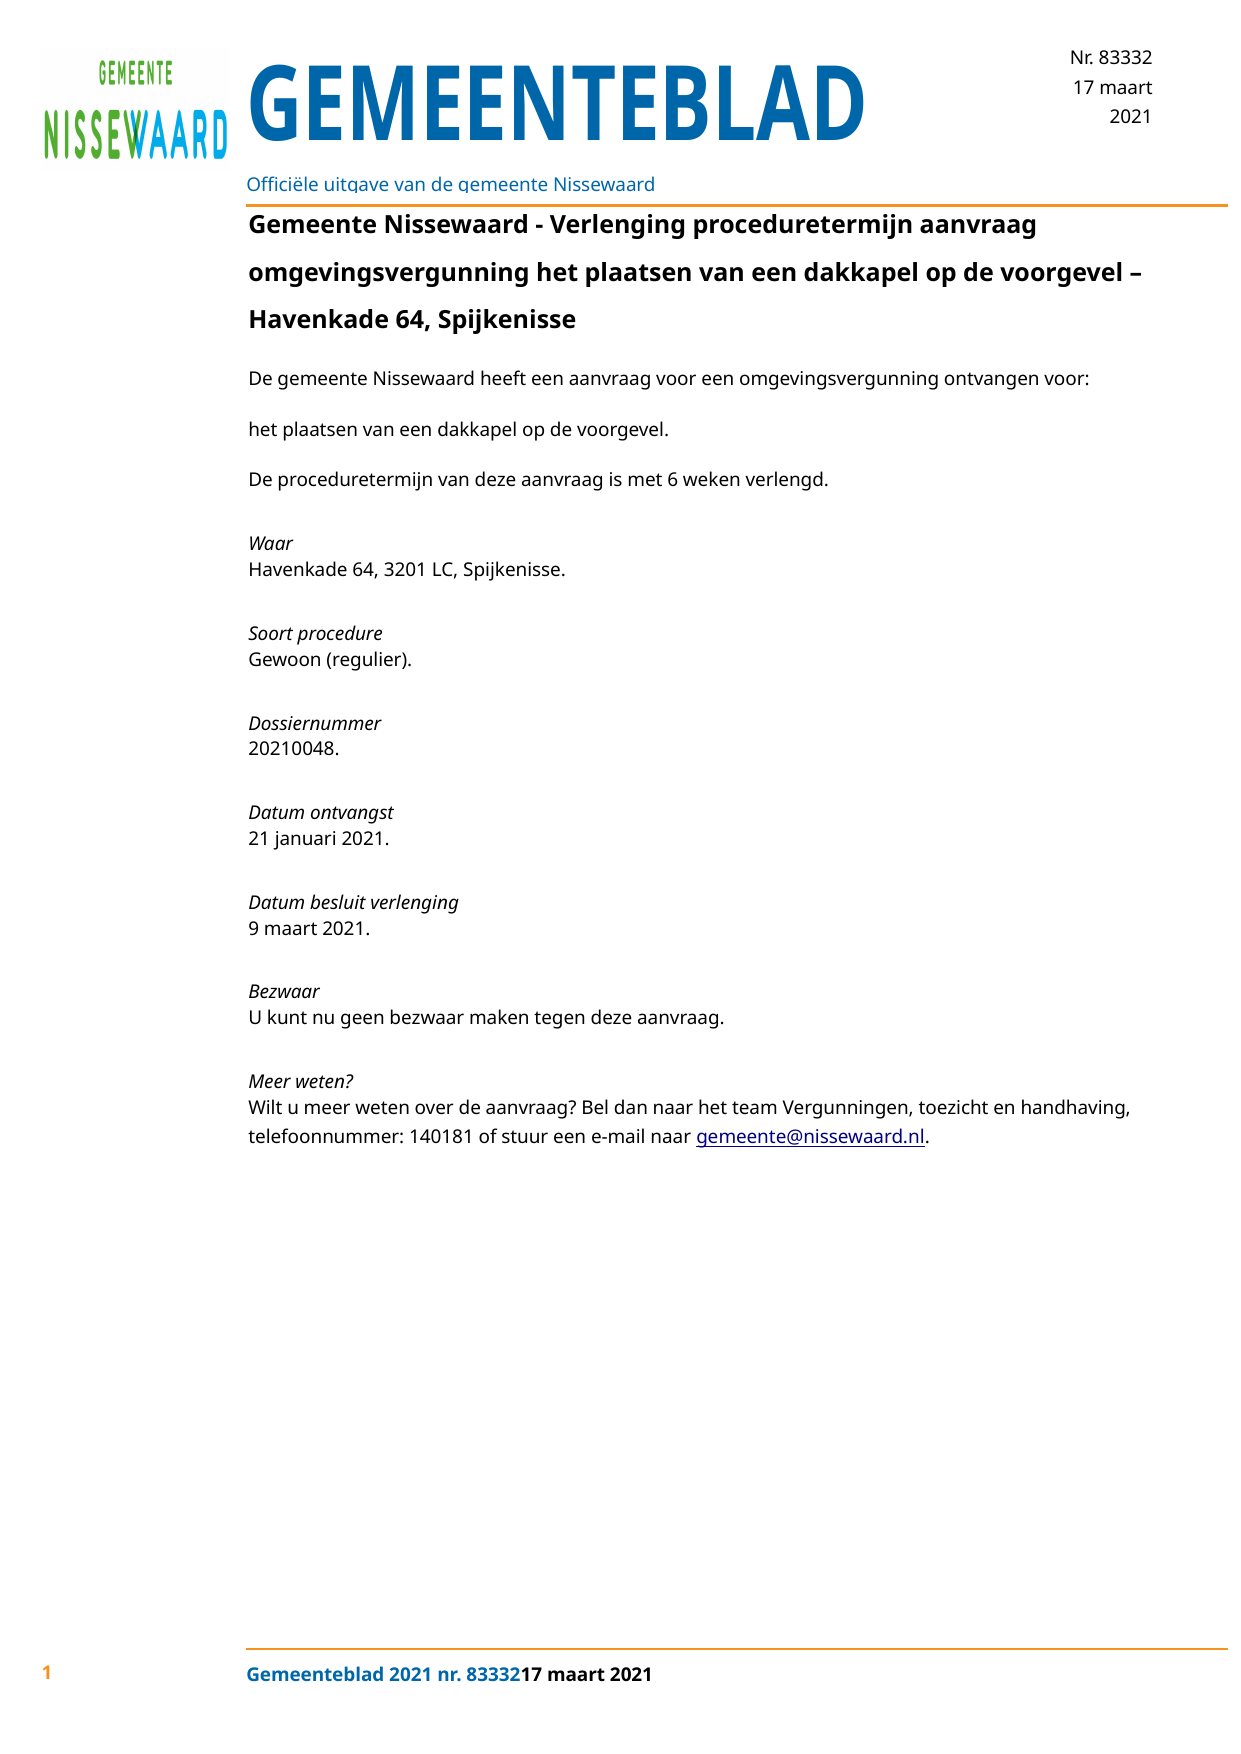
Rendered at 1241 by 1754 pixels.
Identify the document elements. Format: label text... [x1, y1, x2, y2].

text Waar [248, 530, 1152, 556]
text Meer weten? [248, 1068, 1152, 1094]
text Gemeente Nissewaard - Verlenging proceduretermijn aanvraag omgevingsvergunning het plaatsen van een dakkapel op de voorgevel – Havenkade 64, Spijkenisse [248, 207, 1152, 336]
text het plaatsen van een dakkapel op de voorgevel. [248, 416, 1152, 442]
text 21 januari 2021. [248, 825, 1152, 851]
text De gemeente Nissewaard heeft een aanvraag voor een omgevingsvergunning ontvangen voor: [248, 366, 1152, 391]
text Havenkade 64, 3201 LC, Spijkenisse. [248, 556, 1152, 582]
text 20210048. [248, 735, 1152, 761]
picture [41, 47, 231, 172]
text U kunt nu geen bezwaar maken tegen deze aanvraag. [248, 1004, 1152, 1030]
text Soort procedure [248, 620, 1152, 646]
text Gewoon (regulier). [248, 646, 1152, 671]
text Wilt u meer weten over de aanvraag? Bel dan naar het team Vergunningen, toezicht en handhaving, telefoonnummer: 140181 of stuur een e-mail naar gemeente@nissewaard.nl. [248, 1094, 1152, 1149]
text Datum besluit verlenging [248, 889, 1152, 915]
text Dossiernummer [248, 710, 1152, 735]
text Datum ontvangst [248, 799, 1152, 825]
text Bezwaar [248, 979, 1152, 1004]
text 9 maart 2021. [248, 915, 1152, 941]
text De proceduretermijn van deze aanvraag is met 6 weken verlengd. [248, 466, 1152, 492]
